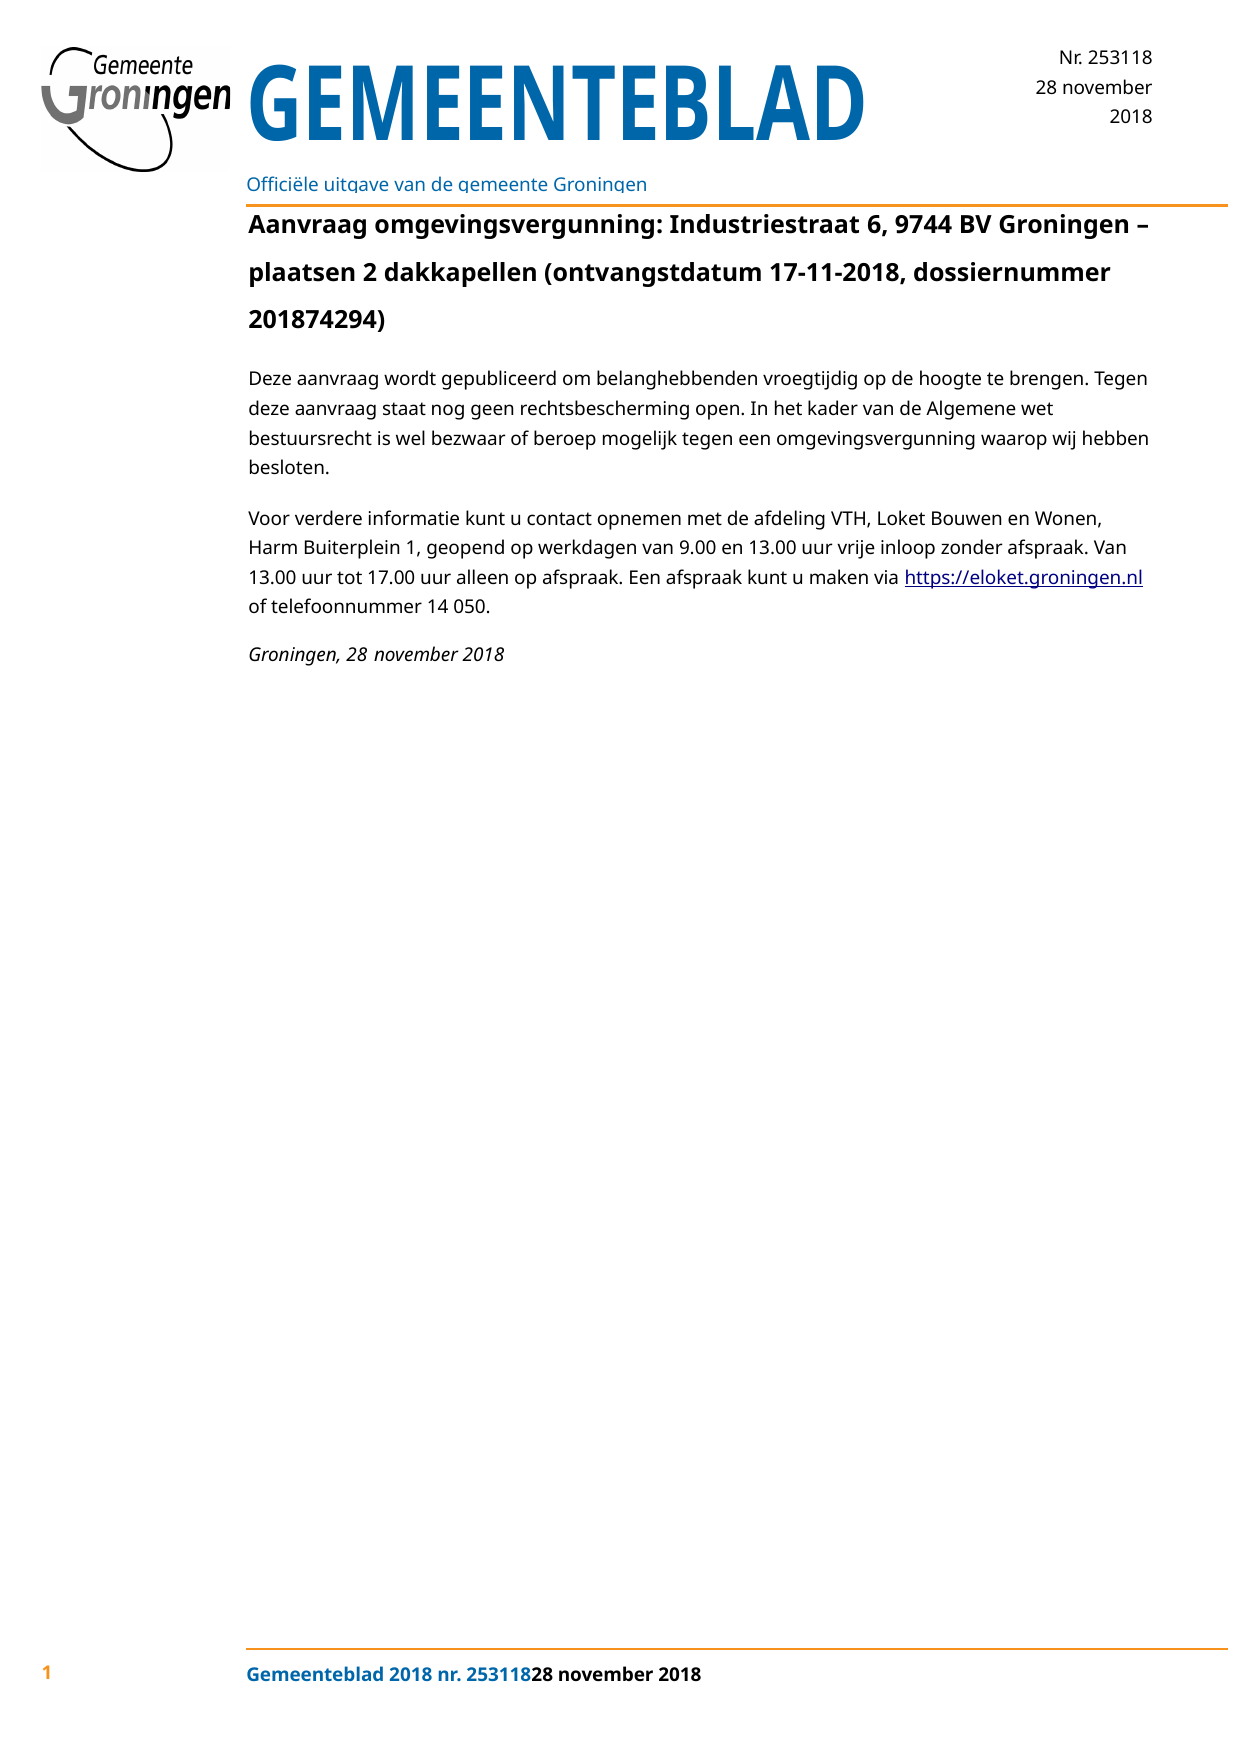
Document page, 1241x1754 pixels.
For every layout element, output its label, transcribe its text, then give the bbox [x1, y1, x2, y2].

picture [41, 47, 231, 172]
text Deze aanvraag wordt gepubliceerd om belanghebbenden vroegtijdig op de hoogte te brengen. Tegen deze aanvraag staat nog geen rechtsbescherming open. In het kader van de Algemene wet bestuursrecht is wel bezwaar of beroep mogelijk tegen een omgevingsvergunning waarop wij hebben besloten. [248, 366, 1152, 480]
text Groningen, 28 november 2018 [248, 641, 1152, 667]
text Aanvraag omgevingsvergunning: Industriestraat 6, 9744 BV Groningen – plaatsen 2 dakkapellen (ontvangstdatum 17-11-2018, dossiernummer 201874294) [248, 207, 1152, 336]
text Voor verdere informatie kunt u contact opnemen met de afdeling VTH, Loket Bouwen en Wonen, Harm Buiterplein 1, geopend op werkdagen van 9.00 en 13.00 uur vrije inloop zonder afspraak. Van 13.00 uur tot 17.00 uur alleen op afspraak. Een afspraak kunt u maken via https://eloket.groningen.nl of telefoonnummer 14 050. [248, 505, 1152, 619]
